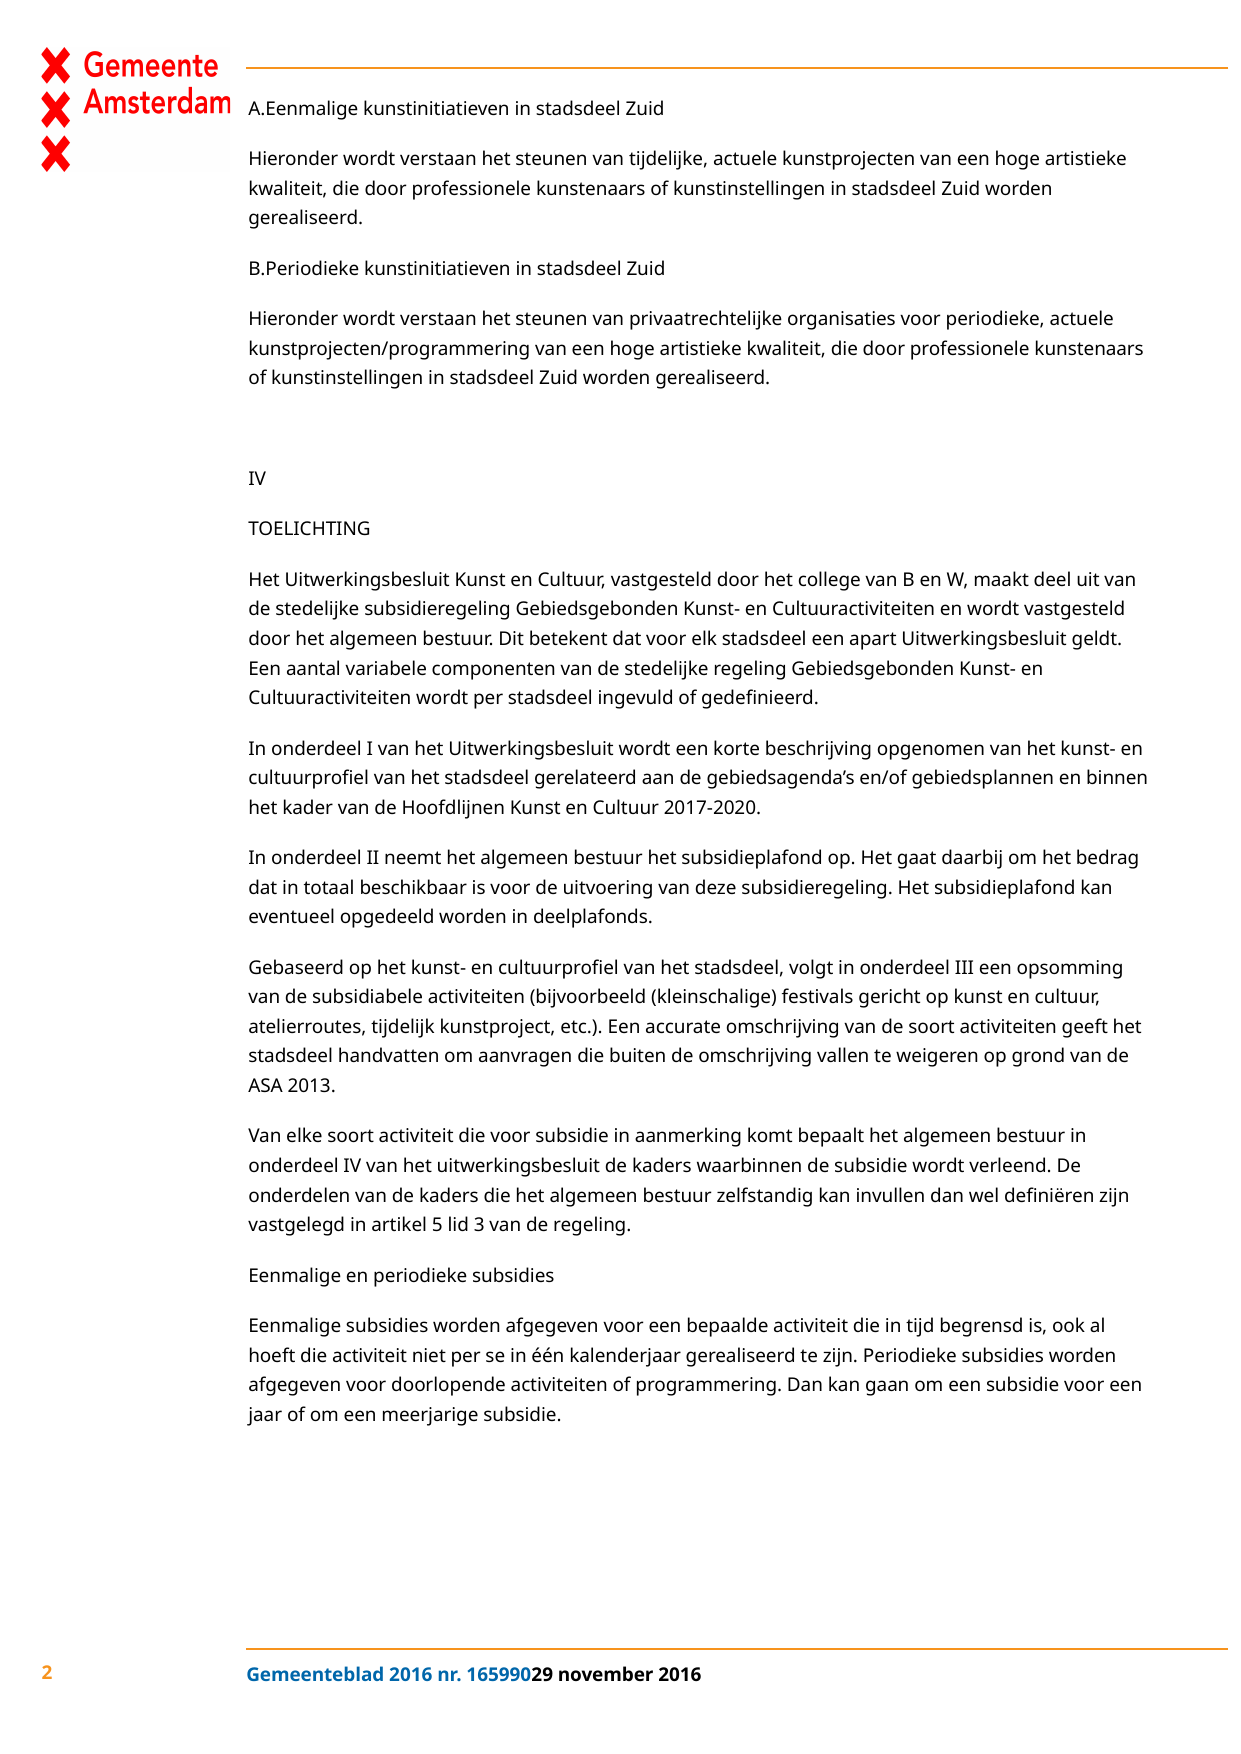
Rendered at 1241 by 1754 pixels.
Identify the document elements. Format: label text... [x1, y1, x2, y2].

text Hieronder wordt verstaan het steunen van tijdelijke, actuele kunstprojecten van een hoge artistieke kwaliteit, die door professionele kunstenaars of kunstinstellingen in stadsdeel Zuid worden gerealiseerd. [248, 145, 1152, 230]
text Het Uitwerkingsbesluit Kunst en Cultuur, vastgesteld door het college van B en W, maakt deel uit van de stedelijke subsidieregeling Gebiedsgebonden Kunst- en Cultuuractiviteiten en wordt vastgesteld door het algemeen bestuur. Dit betekent dat voor elk stadsdeel een apart Uitwerkingsbesluit geldt. Een aantal variabele componenten van de stedelijke regeling Gebiedsgebonden Kunst- en Cultuuractiviteiten wordt per stadsdeel ingevuld of gedefinieerd. [248, 566, 1152, 710]
text Eenmalige subsidies worden afgegeven voor een bepaalde activiteit die in tijd begrensd is, ook al hoeft die activiteit niet per se in één kalenderjaar gerealiseerd te zijn. Periodieke subsidies worden afgegeven voor doorlopende activiteiten of programmering. Dan kan gaan om een subsidie voor een jaar of om een meerjarige subsidie. [248, 1312, 1152, 1427]
text IV [248, 465, 1152, 491]
text B.Periodieke kunstinitiatieven in stadsdeel Zuid [248, 255, 1152, 281]
text Gebaseerd op het kunst- en cultuurprofiel van het stadsdeel, volgt in onderdeel III een opsomming van de subsidiabele activiteiten (bijvoorbeeld (kleinschalige) festivals gericht op kunst en cultuur, atelierroutes, tijdelijk kunstproject, etc.). Een accurate omschrijving van de soort activiteiten geeft het stadsdeel handvatten om aanvragen die buiten de omschrijving vallen te weigeren op grond van de ASA 2013. [248, 954, 1152, 1098]
text Hieronder wordt verstaan het steunen van privaatrechtelijke organisaties voor periodieke, actuele kunstprojecten/programmering van een hoge artistieke kwaliteit, die door professionele kunstenaars of kunstinstellingen in stadsdeel Zuid worden gerealiseerd. [248, 305, 1152, 390]
text In onderdeel I van het Uitwerkingsbesluit wordt een korte beschrijving opgenomen van het kunst- en cultuurprofiel van het stadsdeel gerelateerd aan de gebiedsagenda’s en/of gebiedsplannen en binnen het kader van de Hoofdlijnen Kunst en Cultuur 2017-2020. [248, 735, 1152, 820]
text TOELICHTING [248, 516, 1152, 541]
text In onderdeel II neemt het algemeen bestuur het subsidieplafond op. Het gaat daarbij om het bedrag dat in totaal beschikbaar is voor de uitvoering van deze subsidieregeling. Het subsidieplafond kan eventueel opgedeeld worden in deelplafonds. [248, 844, 1152, 929]
text A.Eenmalige kunstinitiatieven in stadsdeel Zuid [248, 95, 1152, 121]
text Van elke soort activiteit die voor subsidie in aanmerking komt bepaalt het algemeen bestuur in onderdeel IV van het uitwerkingsbesluit de kaders waarbinnen de subsidie wordt verleend. De onderdelen van de kaders die het algemeen bestuur zelfstandig kan invullen dan wel definiëren zijn vastgelegd in artikel 5 lid 3 van de regeling. [248, 1123, 1152, 1237]
text Eenmalige en periodieke subsidies [248, 1262, 1152, 1288]
picture [41, 47, 231, 172]
